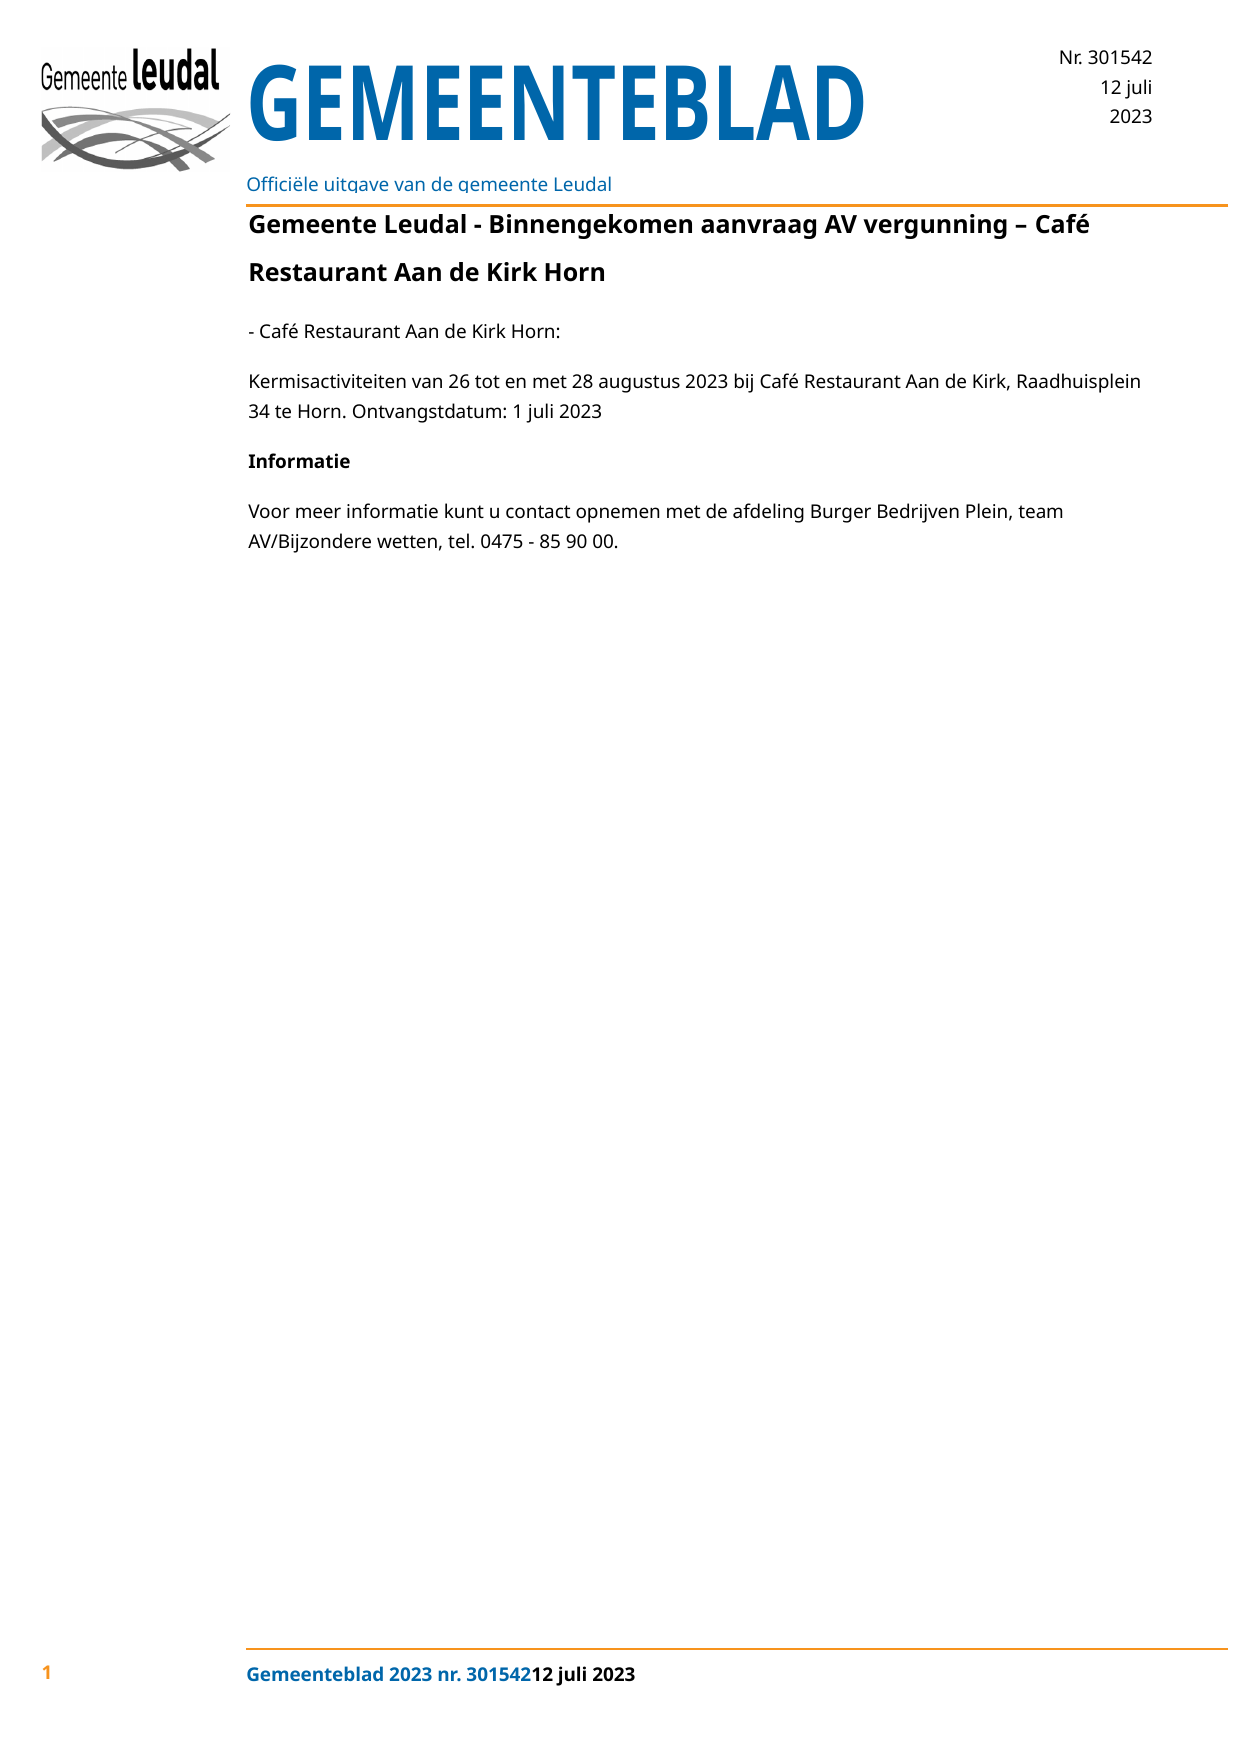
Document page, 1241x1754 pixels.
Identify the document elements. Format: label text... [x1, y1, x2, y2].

text - Café Restaurant Aan de Kirk Horn: [248, 318, 1152, 344]
picture [41, 47, 231, 172]
text Informatie [248, 448, 1152, 474]
text Voor meer informatie kunt u contact opnemen met de afdeling Burger Bedrijven Plein, team AV/Bijzondere wetten, tel. 0475 - 85 90 00. [248, 499, 1152, 554]
text Gemeente Leudal - Binnengekomen aanvraag AV vergunning – Café Restaurant Aan de Kirk Horn [248, 207, 1152, 288]
text Kermisactiviteiten van 26 tot en met 28 augustus 2023 bij Café Restaurant Aan de Kirk, Raadhuisplein 34 te Horn. Ontvangstdatum: 1 juli 2023 [248, 368, 1152, 424]
